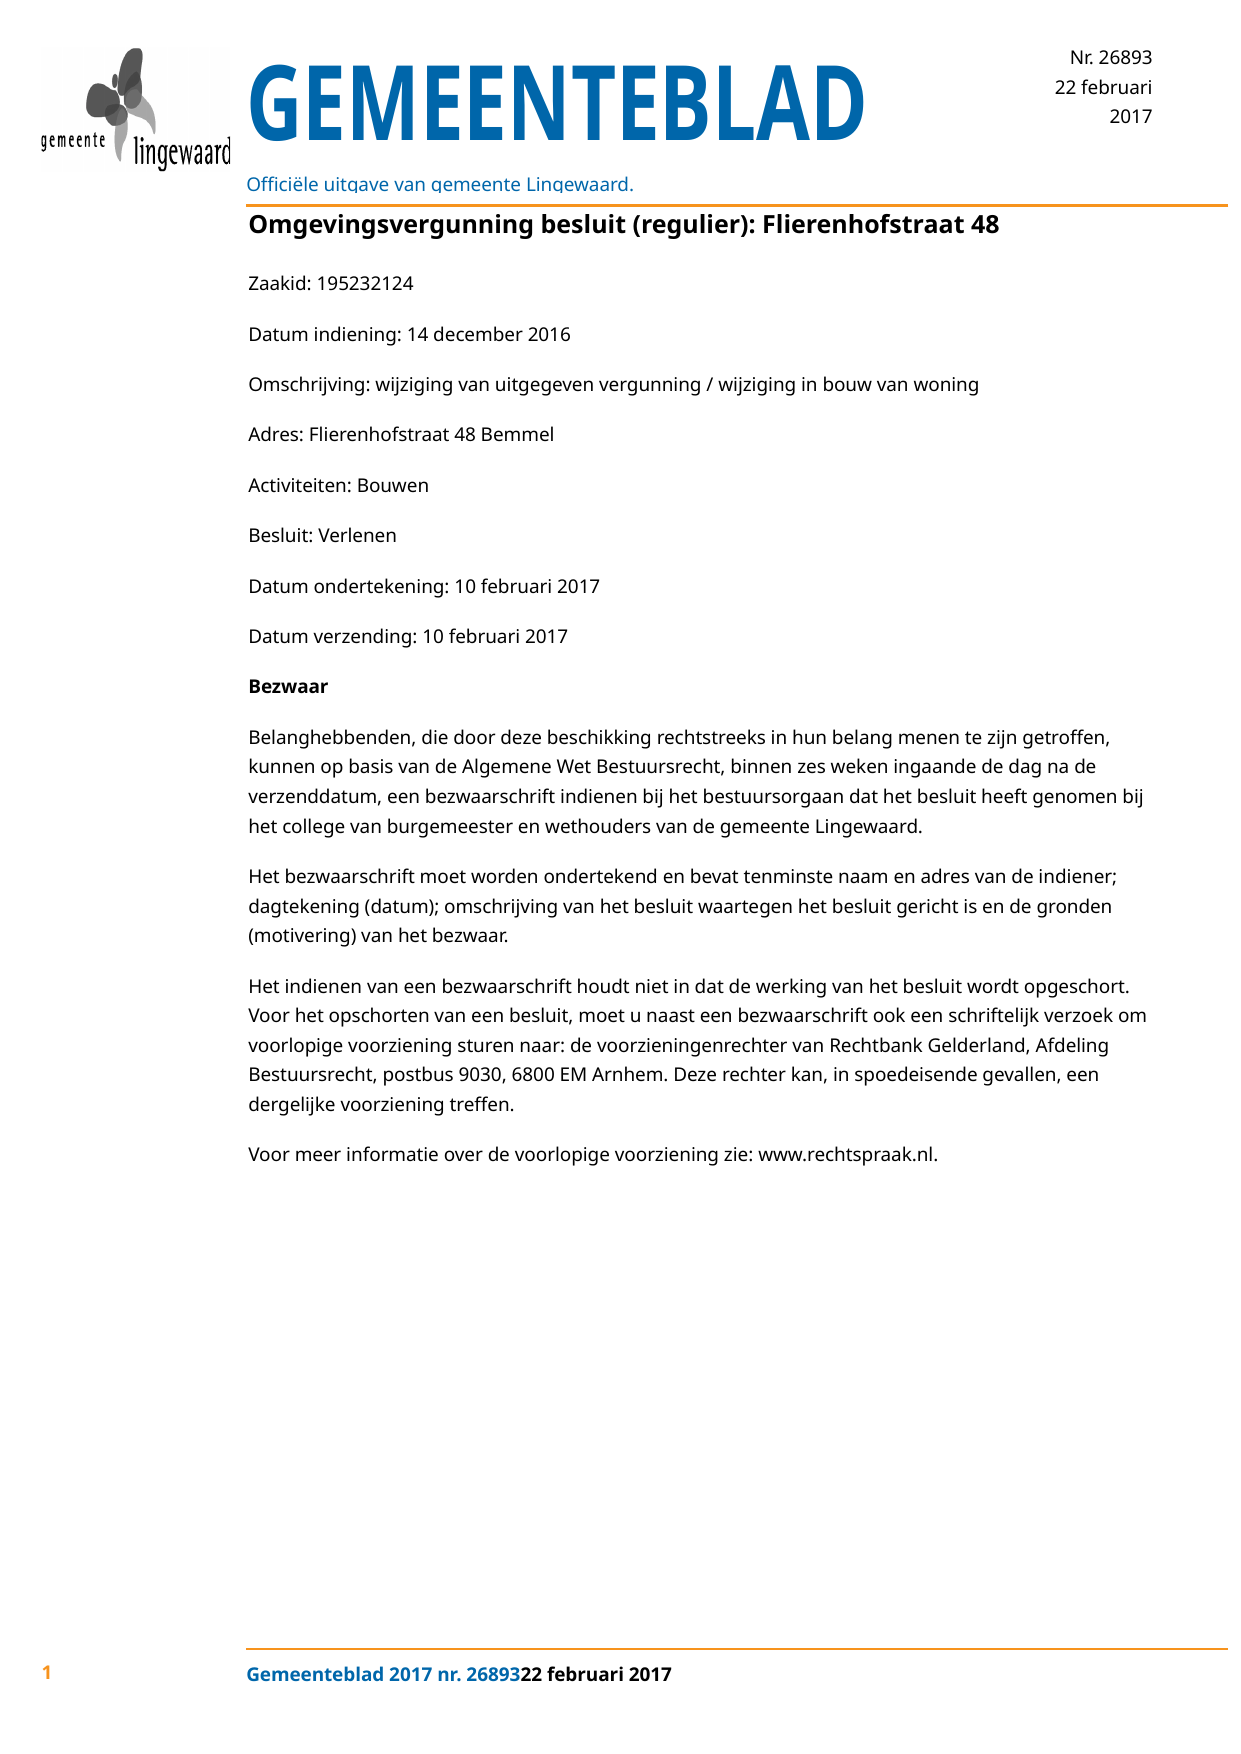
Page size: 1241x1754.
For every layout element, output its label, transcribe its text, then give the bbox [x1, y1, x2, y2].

text Het indienen van een bezwaarschrift houdt niet in dat de werking van het besluit wordt opgeschort. Voor het opschorten van een besluit, moet u naast een bezwaarschrift ook een schriftelijk verzoek om voorlopige voorziening sturen naar: de voorzieningenrechter van Rechtbank Gelderland, Afdeling Bestuursrecht, postbus 9030, 6800 EM Arnhem. Deze rechter kan, in spoedeisende gevallen, een dergelijke voorziening treffen. [248, 973, 1152, 1117]
text Besluit: Verlenen [248, 522, 1152, 548]
text Activiteiten: Bouwen [248, 472, 1152, 498]
text Belanghebbenden, die door deze beschikking rechtstreeks in hun belang menen te zijn getroffen, kunnen op basis van de Algemene Wet Bestuursrecht, binnen zes weken ingaande de dag na de verzenddatum, een bezwaarschrift indienen bij het bestuursorgaan dat het besluit heeft genomen bij het college van burgemeester en wethouders van de gemeente Lingewaard. [248, 724, 1152, 838]
text Datum ondertekening: 10 februari 2017 [248, 573, 1152, 598]
picture [41, 47, 231, 172]
text Omgevingsvergunning besluit (regulier): Flierenhofstraat 48 [248, 207, 1152, 241]
text Datum verzending: 10 februari 2017 [248, 623, 1152, 649]
text Het bezwaarschrift moet worden ondertekend en bevat tenminste naam en adres van de indiener; dagtekening (datum); omschrijving van het besluit waartegen het besluit gericht is en de gronden (motivering) van het bezwaar. [248, 863, 1152, 948]
text Zaakid: 195232124 [248, 270, 1152, 296]
text Adres: Flierenhofstraat 48 Bemmel [248, 422, 1152, 447]
text Omschrijving: wijziging van uitgegeven vergunning / wijziging in bouw van woning [248, 371, 1152, 397]
text Datum indiening: 14 december 2016 [248, 321, 1152, 346]
text Bezwaar [248, 674, 1152, 699]
text Voor meer informatie over de voorlopige voorziening zie: www.rechtspraak.nl. [248, 1142, 1152, 1167]
